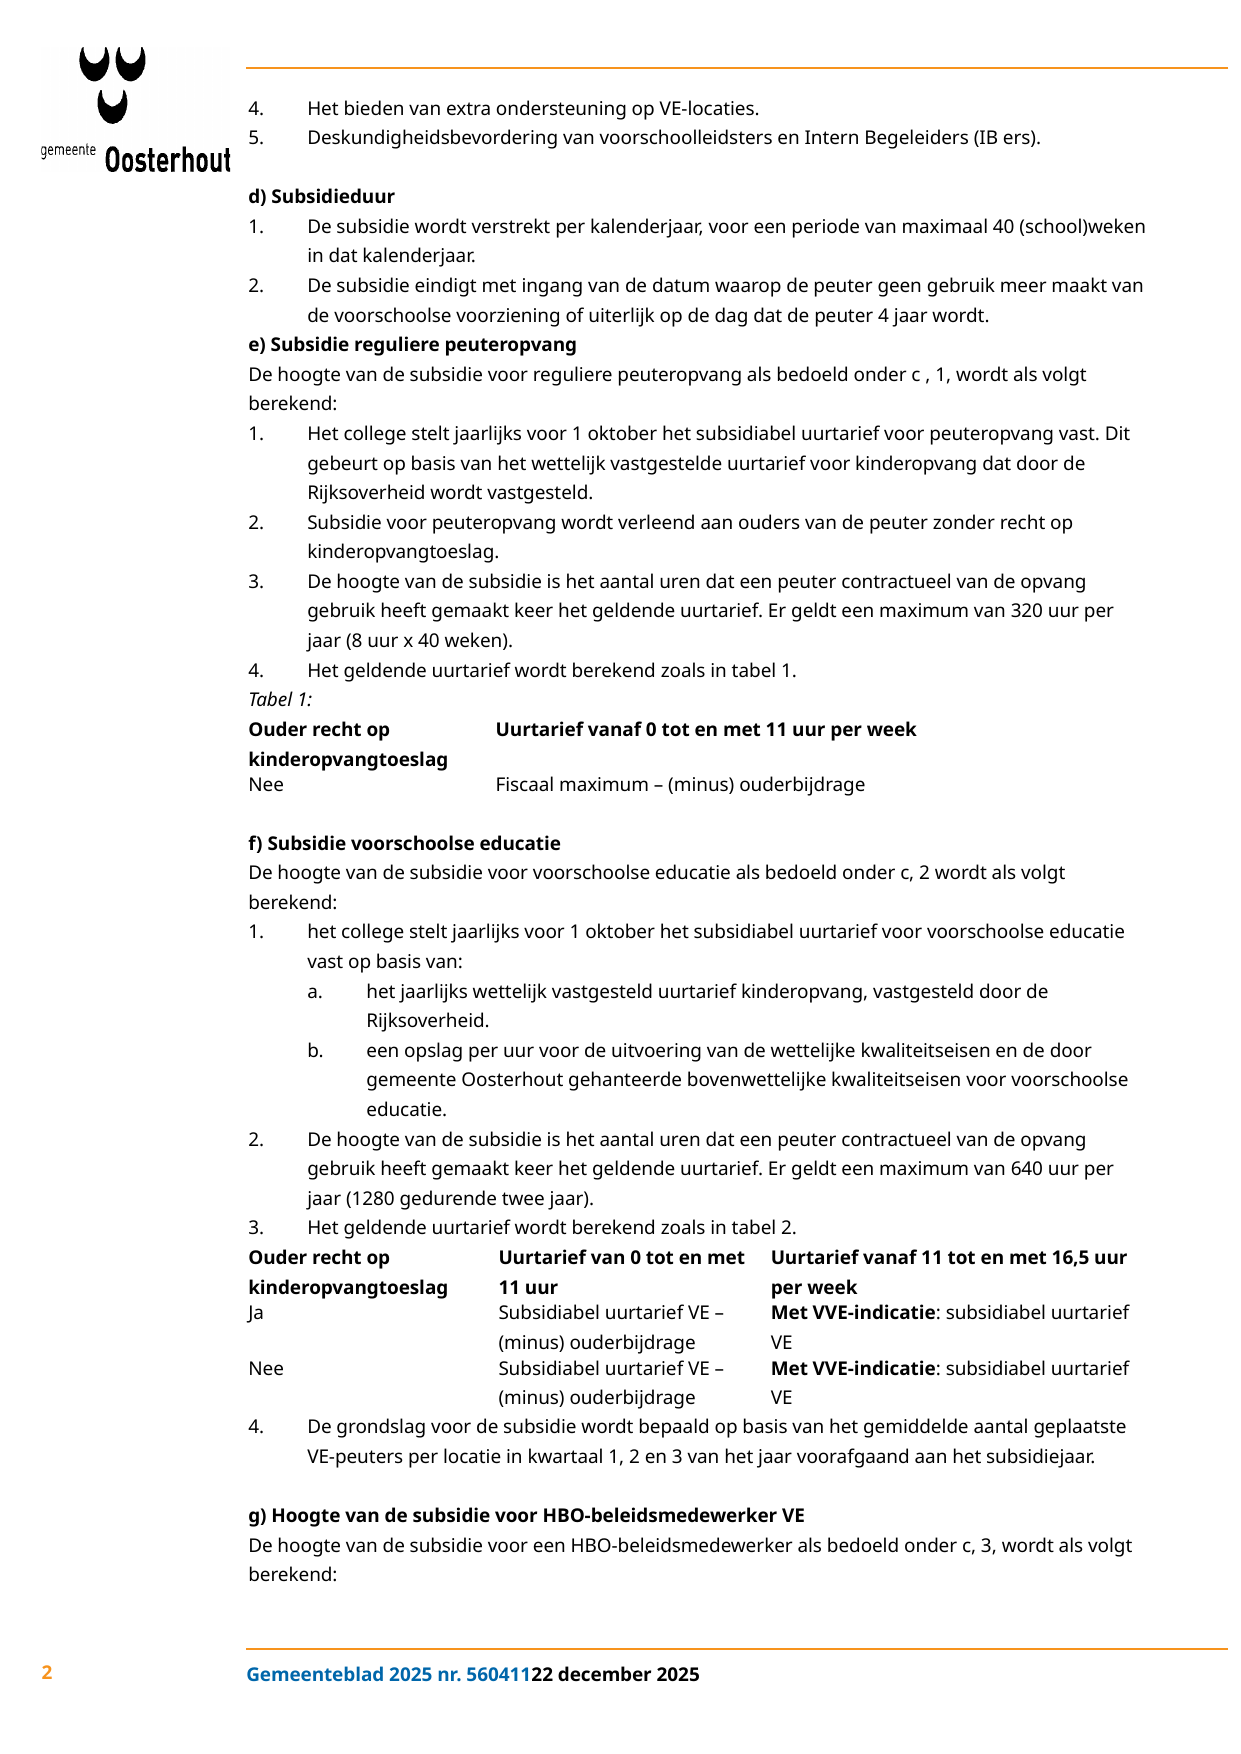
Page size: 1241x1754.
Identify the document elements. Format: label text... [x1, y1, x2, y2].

list De subsidie eindigt met ingang van de datum waarop de peuter geen gebruik meer maakt van de voorschoolse voorziening of uiterlijk op de dag dat de peuter 4 jaar wordt. [248, 272, 1152, 328]
list Het geldende uurtarief wordt berekend zoals in tabel 2. [248, 1214, 1152, 1240]
list De grondslag voor de subsidie wordt bepaald op basis van het gemiddelde aantal geplaatste VE-peuters per locatie in kwartaal 1, 2 en 3 van het jaar voorafgaand aan het subsidiejaar. [248, 1413, 1152, 1469]
list Het geldende uurtarief wordt berekend zoals in tabel 1. [248, 657, 1152, 683]
table_header Uurtarief vanaf 0 tot en met 11 uur per week [495, 716, 1152, 771]
list het jaarlijks wettelijk vastgesteld uurtarief kinderopvang, vastgesteld door de Rijksoverheid. [307, 978, 1152, 1033]
table_cell Subsidiabel uurtarief VE – (minus) ouderbijdrage [498, 1300, 771, 1355]
table_cell Nee [248, 771, 495, 797]
list een opslag per uur voor de uitvoering van de wettelijke kwaliteitseisen en de door gemeente Oosterhout gehanteerde bovenwettelijke kwaliteitseisen voor voorschoolse educatie. [307, 1037, 1152, 1122]
table_cell Met VVE-indicatie: subsidiabel uurtarief VE [771, 1355, 1152, 1410]
text g) Hoogte van de subsidie voor HBO-beleidsmedewerker VE [248, 1502, 1152, 1528]
list De hoogte van de subsidie is het aantal uren dat een peuter contractueel van de opvang gebruik heeft gemaakt keer het geldende uurtarief. Er geldt een maximum van 640 uur per jaar (1280 gedurende twee jaar). [248, 1126, 1152, 1211]
table_header Ouder recht op kinderopvangtoeslag [248, 716, 495, 771]
table_header Uurtarief van 0 tot en met 11 uur [498, 1244, 771, 1299]
text De hoogte van de subsidie voor reguliere peuteropvang als bedoeld onder c , 1, wordt als volgt berekend: [248, 361, 1152, 416]
list Het bieden van extra ondersteuning op VE-locaties. [248, 95, 1152, 121]
text e) Subsidie reguliere peuteropvang [248, 331, 1152, 357]
text De hoogte van de subsidie voor een HBO-beleidsmedewerker als bedoeld onder c, 3, wordt als volgt berekend: [248, 1532, 1152, 1587]
list Subsidie voor peuteropvang wordt verleend aan ouders van de peuter zonder recht op kinderopvangtoeslag. [248, 509, 1152, 564]
list De hoogte van de subsidie is het aantal uren dat een peuter contractueel van de opvang gebruik heeft gemaakt keer het geldende uurtarief. Er geldt een maximum van 320 uur per jaar (8 uur x 40 weken). [248, 568, 1152, 653]
list het college stelt jaarlijks voor 1 oktober het subsidiabel uurtarief voor voorschoolse educatie vast op basis van: [248, 919, 1152, 974]
table_cell Ja [248, 1300, 498, 1355]
list Het college stelt jaarlijks voor 1 oktober het subsidiabel uurtarief voor peuteropvang vast. Dit gebeurt op basis van het wettelijk vastgestelde uurtarief voor kinderopvang dat door de Rijksoverheid wordt vastgesteld. [248, 420, 1152, 505]
table_cell Fiscaal maximum – (minus) ouderbijdrage [495, 771, 1152, 797]
picture [41, 47, 231, 172]
text Tabel 1: [248, 686, 1152, 712]
text De hoogte van de subsidie voor voorschoolse educatie als bedoeld onder c, 2 wordt als volgt berekend: [248, 859, 1152, 915]
text f) Subsidie voorschoolse educatie [248, 830, 1152, 856]
table_header Uurtarief vanaf 11 tot en met 16,5 uur per week [771, 1244, 1152, 1299]
text d) Subsidieduur [248, 183, 1152, 209]
table_header Ouder recht op kinderopvangtoeslag [248, 1244, 498, 1299]
list De subsidie wordt verstrekt per kalenderjaar, voor een periode van maximaal 40 (school)weken in dat kalenderjaar. [248, 213, 1152, 268]
list Deskundigheidsbevordering van voorschoolleidsters en Intern Begeleiders (IB ers). [248, 124, 1152, 150]
table_cell Met VVE-indicatie: subsidiabel uurtarief VE [771, 1300, 1152, 1355]
table_cell Nee [248, 1355, 498, 1410]
table_cell Subsidiabel uurtarief VE – (minus) ouderbijdrage [498, 1355, 771, 1410]
